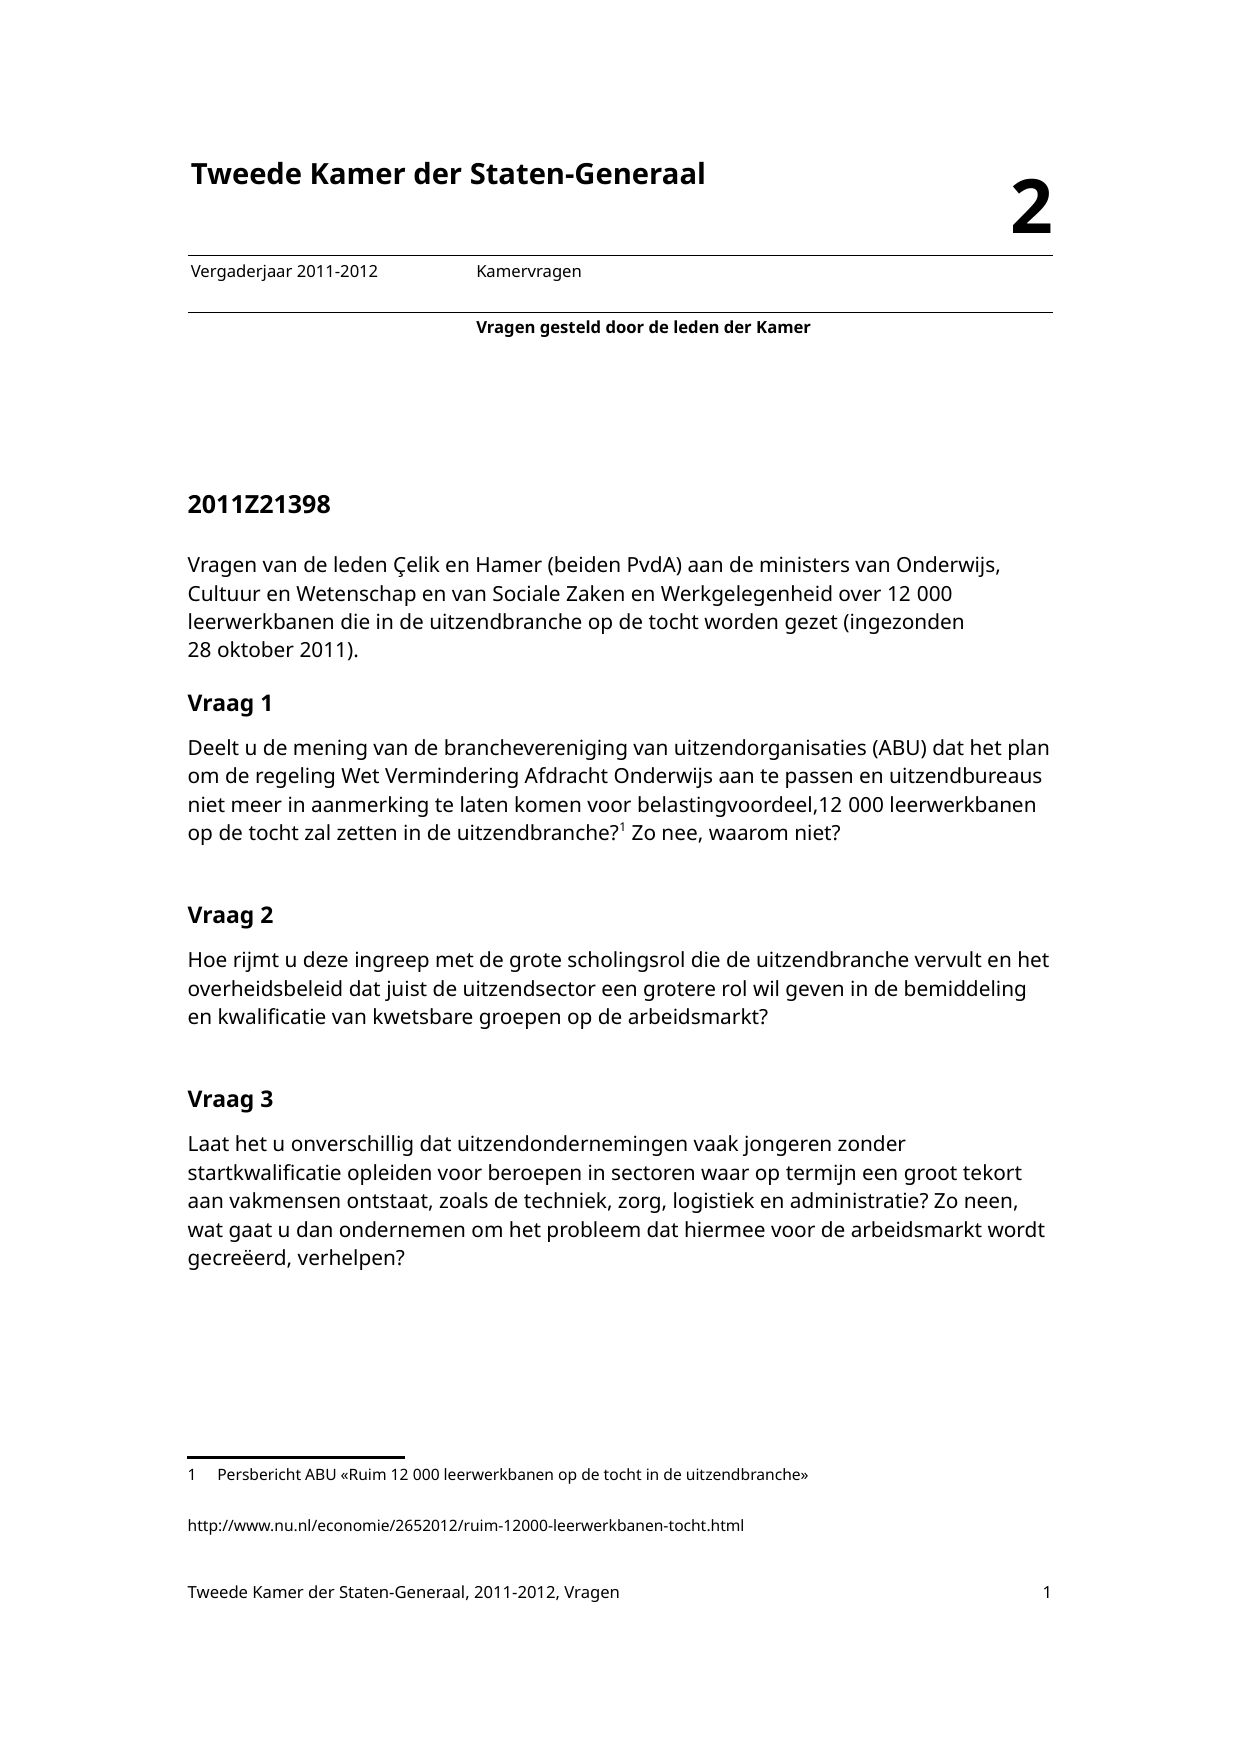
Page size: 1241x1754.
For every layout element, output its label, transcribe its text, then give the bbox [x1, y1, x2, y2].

table_header Tweede Kamer der Staten-Generaal [188, 150, 879, 255]
text 2011Z21398 [187, 487, 1053, 521]
subtitle Vraag 1 [187, 687, 1053, 718]
table_cell Vragen gesteld door de leden der Kamer [473, 313, 1053, 339]
table_cell Kamervragen [473, 256, 1053, 312]
subtitle Vraag 2 [187, 899, 1053, 930]
text Laat het u onverschillig dat uitzendondernemingen vaak jongeren zonder startkwalificatie opleiden voor beroepen in sectoren waar op termijn een groot tekort aan vakmensen ontstaat, zoals de techniek, zorg, logistiek en administratie? Zo neen, wat gaat u dan ondernemen om het probleem dat hiermee voor de arbeidsmarkt wordt gecreëerd, verhelpen? [187, 1129, 1053, 1272]
text Persbericht ABU «Ruim 12 000 leerwerkbanen op de tocht in de uitzendbranche» [187, 1449, 1053, 1478]
subtitle Vraag 3 [187, 1083, 1053, 1114]
text Deelt u de mening van de branchevereniging van uitzendorganisaties (ABU) dat het plan om de regeling Wet Vermindering Afdracht Onderwijs aan te passen en uitzendbureaus niet meer in aanmerking te laten komen voor belastingvoordeel,12 000 leerwerkbanen op de tocht zal zetten in de uitzendbranche? Zo nee, waarom niet? [187, 733, 1053, 847]
table_cell Vergaderjaar 2011-2012 [188, 256, 473, 312]
table_cell [188, 313, 473, 339]
text Vragen van de leden Çelik en Hamer (beiden PvdA) aan de ministers van Onderwijs, Cultuur en Wetenschap en van Sociale Zaken en Werkgelegenheid over 12 000 leerwerkbanen die in de uitzendbranche op de tocht worden gezet (ingezonden 28 oktober 2011). [187, 550, 1053, 664]
table_header 2 [880, 150, 1053, 255]
text Hoe rijmt u deze ingreep met de grote scholingsrol die de uitzendbranche vervult en het overheidsbeleid dat juist de uitzendsector een grotere rol wil geven in de bemiddeling en kwalificatie van kwetsbare groepen op de arbeidsmarkt? [187, 945, 1053, 1031]
text http://www.nu.nl/economie/2652012/ruim-12000-leerwerkbanen-tocht.html [187, 1508, 1053, 1536]
